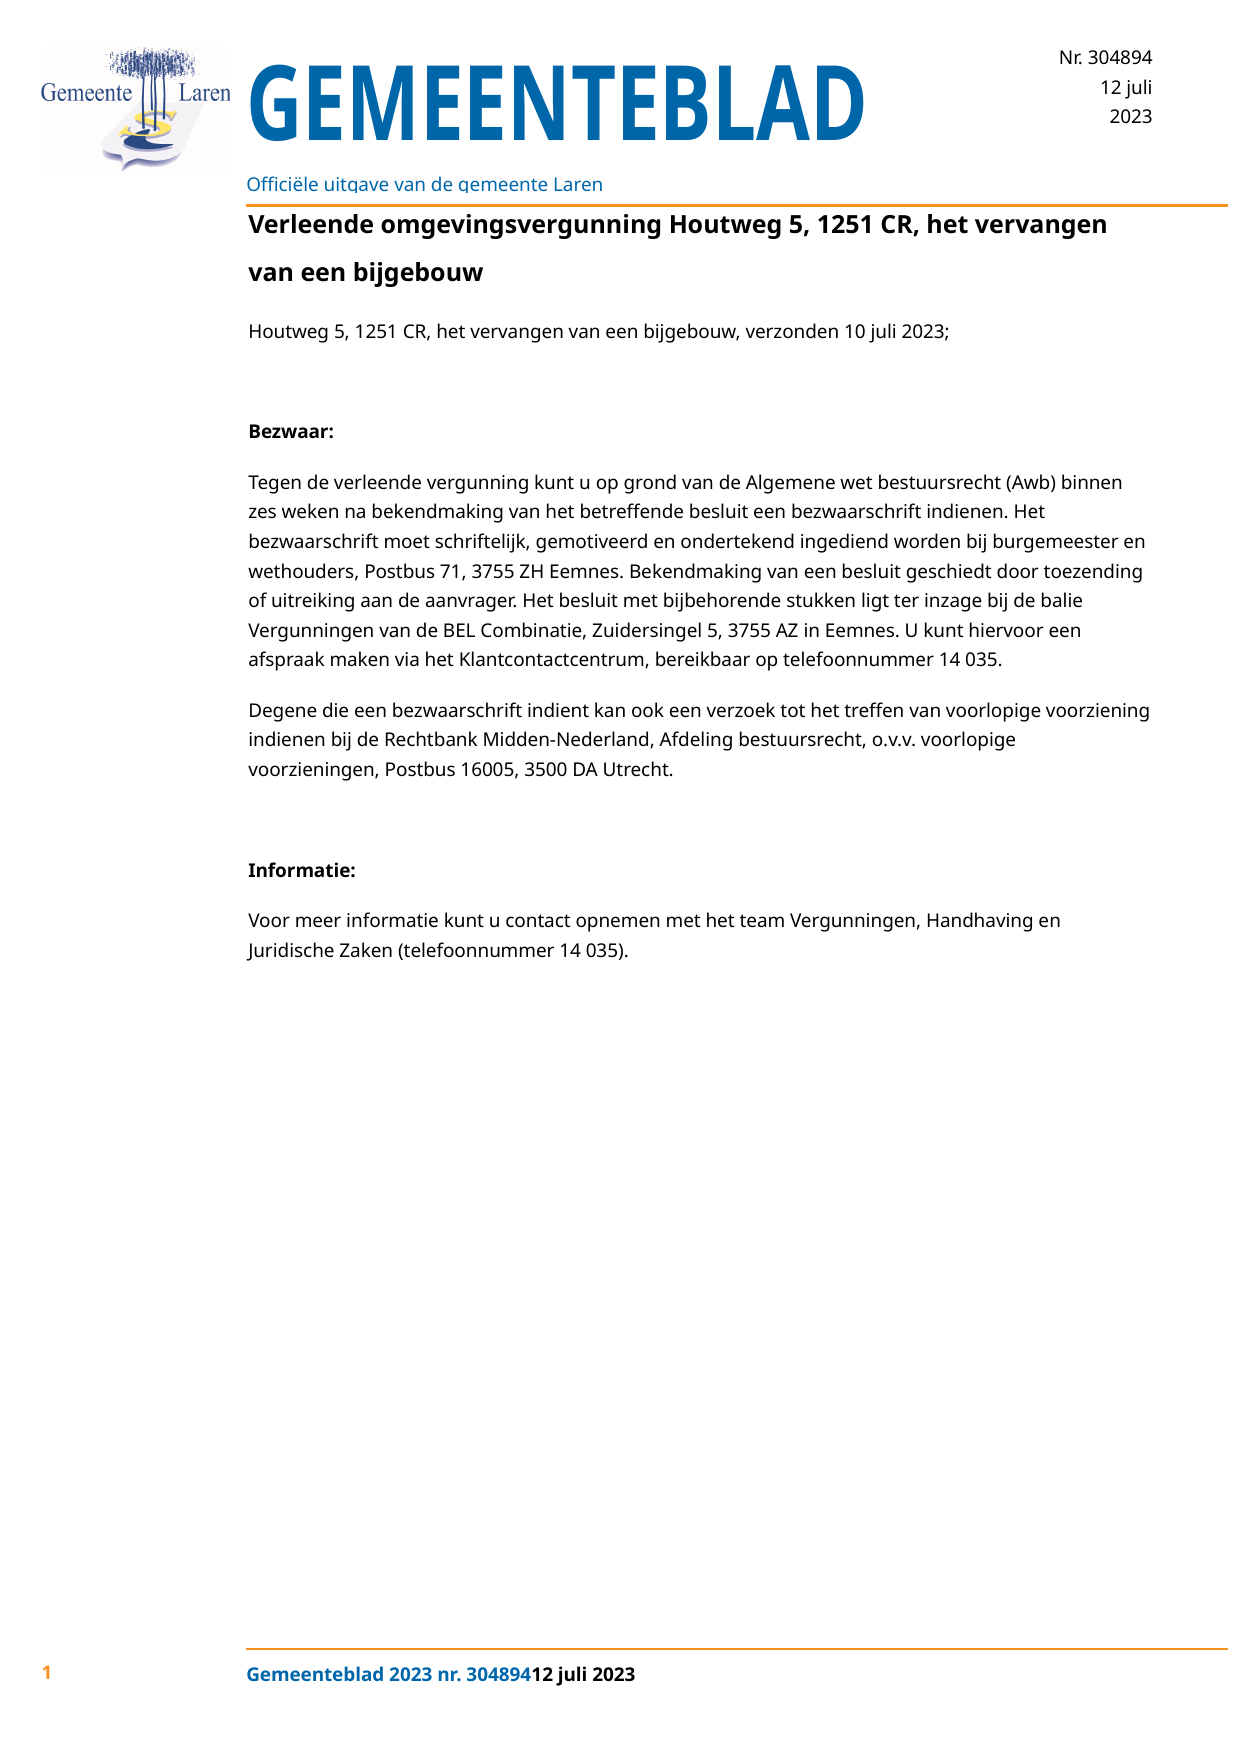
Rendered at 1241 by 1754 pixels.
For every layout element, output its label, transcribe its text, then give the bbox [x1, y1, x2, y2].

text Tegen de verleende vergunning kunt u op grond van de Algemene wet bestuursrecht (Awb) binnen zes weken na bekendmaking van het betreffende besluit een bezwaarschrift indienen. Het bezwaarschrift moet schriftelijk, gemotiveerd en ondertekend ingediend worden bij burgemeester en wethouders, Postbus 71, 3755 ZH Eemnes. Bekendmaking van een besluit geschiedt door toezending of uitreiking aan de aanvrager. Het besluit met bijbehorende stukken ligt ter inzage bij de balie Vergunningen van de BEL Combinatie, Zuidersingel 5, 3755 AZ in Eemnes. U kunt hiervoor een afspraak maken via het Klantcontactcentrum, bereikbaar op telefoonnummer 14 035. [248, 469, 1152, 672]
picture [41, 47, 231, 172]
text Voor meer informatie kunt u contact opnemen met het team Vergunningen, Handhaving en Juridische Zaken (telefoonnummer 14 035). [248, 907, 1152, 963]
text Degene die een bezwaarschrift indient kan ook een verzoek tot het treffen van voorlopige voorziening indienen bij de Rechtbank Midden-Nederland, Afdeling bestuursrecht, o.v.v. voorlopige voorzieningen, Postbus 16005, 3500 DA Utrecht. [248, 697, 1152, 782]
text Houtweg 5, 1251 CR, het vervangen van een bijgebouw, verzonden 10 juli 2023; [248, 318, 1152, 344]
text Informatie: [248, 857, 1152, 883]
text Bezwaar: [248, 419, 1152, 444]
text Verleende omgevingsvergunning Houtweg 5, 1251 CR, het vervangen van een bijgebouw [248, 207, 1152, 288]
